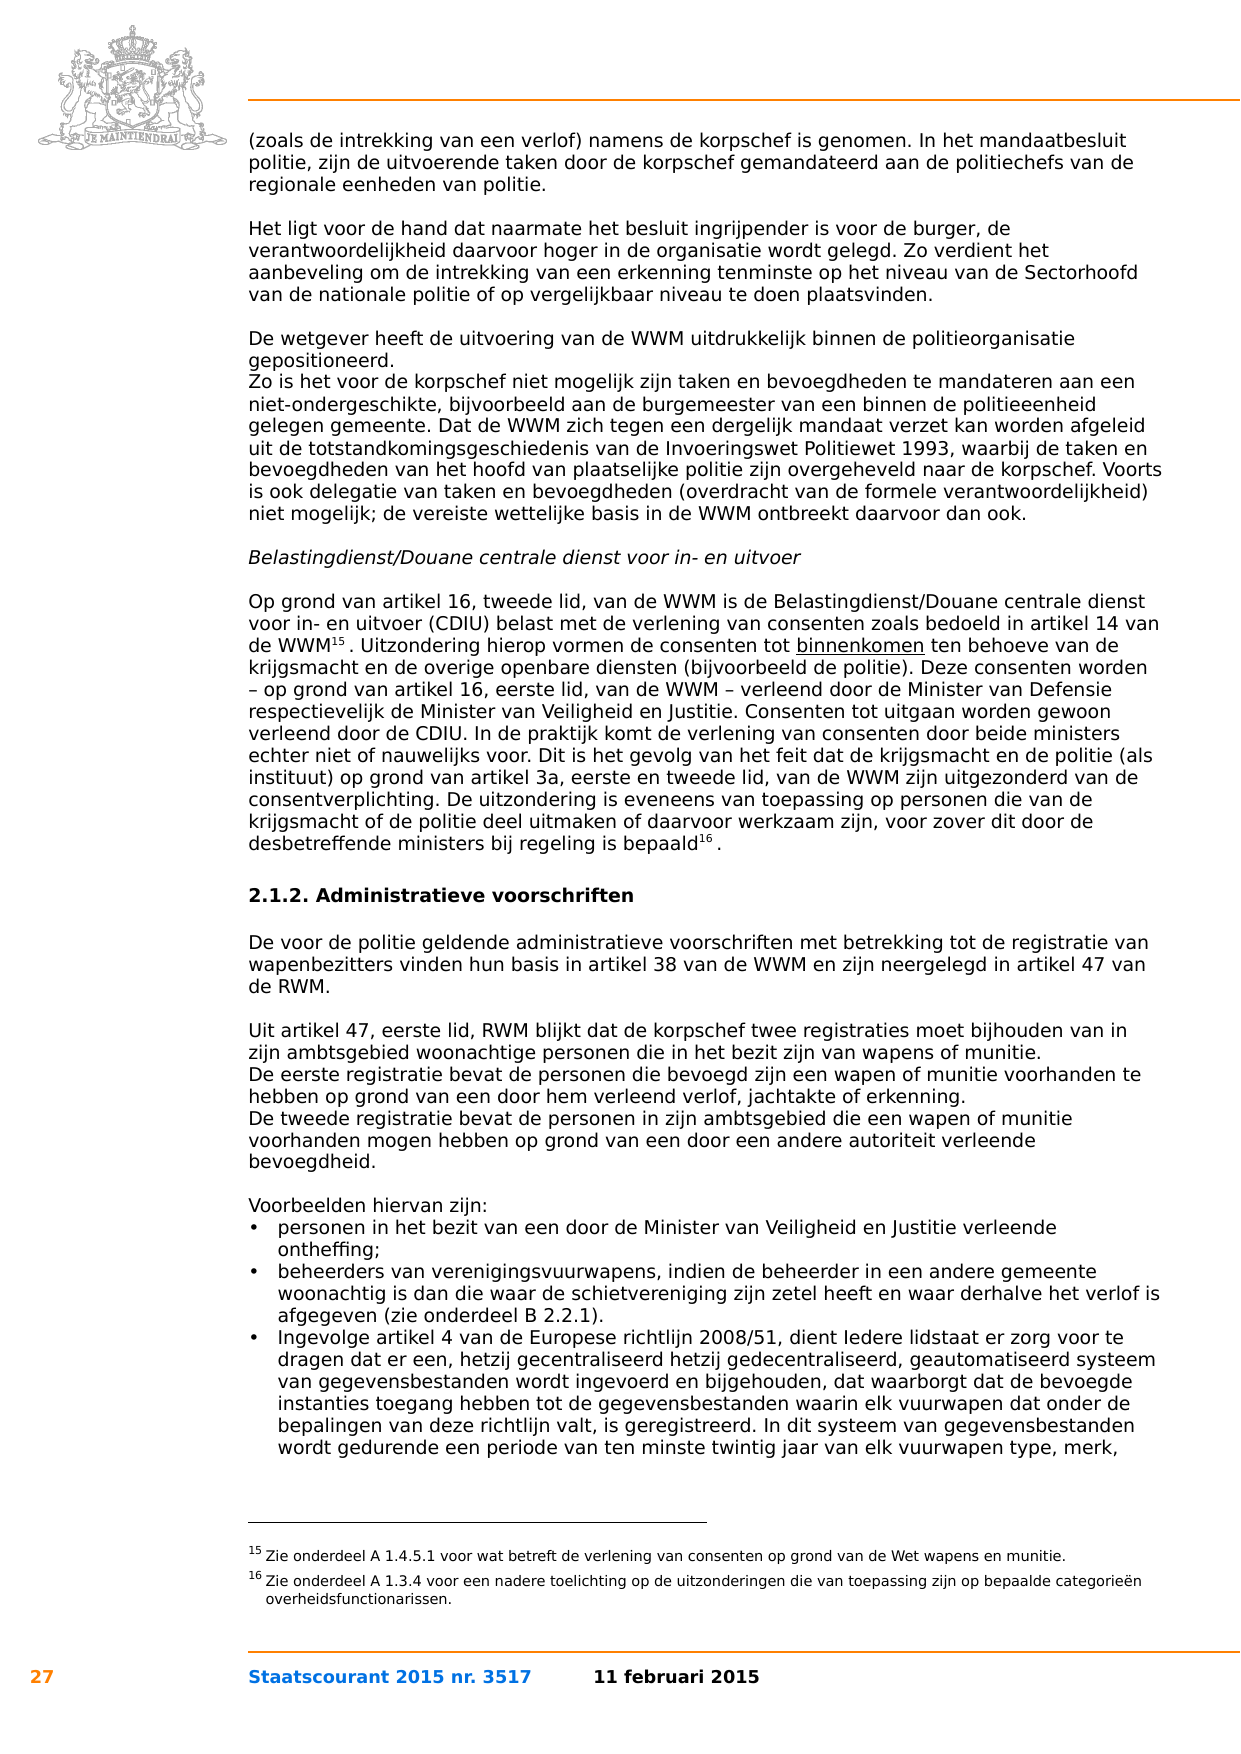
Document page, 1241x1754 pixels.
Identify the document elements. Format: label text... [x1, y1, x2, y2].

text De wetgever heeft de uitvoering van de WWM uitdrukkelijk binnen de politieorganisatie gepositioneerd. [248, 327, 1163, 371]
text De eerste registratie bevat de personen die bevoegd zijn een wapen of munitie voorhanden te hebben op grond van een door hem verleend verlof, jachtakte of erkenning. [248, 1063, 1163, 1107]
text De tweede registratie bevat de personen in zijn ambtsgebied die een wapen of munitie voorhanden mogen hebben op grond van een door een andere autoriteit verleende bevoegdheid. [248, 1107, 1163, 1173]
subtitle 2.1.2. Administratieve voorschriften [248, 885, 1163, 907]
text Uit artikel 47, eerste lid, RWM blijkt dat de korpschef twee registraties moet bijhouden van in zijn ambtsgebied woonachtige personen die in het bezit zijn van wapens of munitie. [248, 1019, 1163, 1063]
text Op grond van artikel 16, tweede lid, van de WWM is de Belastingdienst/Douane centrale dienst voor in- en uitvoer (CDIU) belast met de verlening van consenten zoals bedoeld in artikel 14 van de WWM. Uitzondering hierop vormen de consenten tot binnenkomen ten behoeve van de krijgsmacht en de overige openbare diensten (bijvoorbeeld de politie). Deze consenten worden – op grond van artikel 16, eerste lid, van de WWM – verleend door de Minister van Defensie respectievelijk de Minister van Veiligheid en Justitie. Consenten tot uitgaan worden gewoon verleend door de CDIU. In de praktijk komt de verlening van consenten door beide ministers echter niet of nauwelijks voor. Dit is het gevolg van het feit dat de krijgsmacht en de politie (als instituut) op grond van artikel 3a, eerste en tweede lid, van de WWM zijn uitgezonderd van de consentverplichting. De uitzondering is eveneens van toepassing op personen die van de krijgsmacht of de politie deel uitmaken of daarvoor werkzaam zijn, voor zover dit door de desbetreffende ministers bij regeling is bepaald. [248, 591, 1163, 855]
text • Ingevolge artikel 4 van de Europese richtlijn 2008/51, dient Iedere lidstaat er zorg voor te dragen dat er een, hetzij gecentraliseerd hetzij gedecentraliseerd, geautomatiseerd systeem van gegevensbestanden wordt ingevoerd en bijgehouden, dat waarborgt dat de bevoegde instanties toegang hebben tot de gegevensbestanden waarin elk vuurwapen dat onder de bepalingen van deze richtlijn valt, is geregistreerd. In dit systeem van gegevensbestanden wordt gedurende een periode van ten minste twintig jaar van elk vuurwapen type, merk, [248, 1327, 1163, 1459]
subtitle Belastingdienst/Douane centrale dienst voor in- en uitvoer [248, 547, 1163, 569]
text Zie onderdeel A 1.4.5.1 voor wat betreft de verlening van consenten op grond van de Wet wapens en munitie. [248, 1544, 1163, 1566]
text Zo is het voor de korpschef niet mogelijk zijn taken en bevoegdheden te mandateren aan een niet-ondergeschikte, bijvoorbeeld aan de burgemeester van een binnen de politieeenheid gelegen gemeente. Dat de WWM zich tegen een dergelijk mandaat verzet kan worden afgeleid uit de totstandkomingsgeschiedenis van de Invoeringswet Politiewet 1993, waarbij de taken en bevoegdheden van het hoofd van plaatselijke politie zijn overgeheveld naar de korpschef. Voorts is ook delegatie van taken en bevoegdheden (overdracht van de formele verantwoordelijkheid) niet mogelijk; de vereiste wettelijke basis in de WWM ontbreekt daarvoor dan ook. [248, 371, 1163, 525]
text De voor de politie geldende administratieve voorschriften met betrekking tot de registratie van wapenbezitters vinden hun basis in artikel 38 van de WWM en zijn neergelegd in artikel 47 van de RWM. [248, 932, 1163, 998]
text • beheerders van verenigingsvuurwapens, indien de beheerder in een andere gemeente woonachtig is dan die waar de schietvereniging zijn zetel heeft en waar derhalve het verlof is afgegeven (zie onderdeel B 2.2.1). [248, 1261, 1163, 1327]
text Zie onderdeel A 1.3.4 voor een nadere toelichting op de uitzonderingen die van toepassing zijn op bepaalde categorieën overheidsfunctionarissen. [248, 1569, 1163, 1608]
text Het ligt voor de hand dat naarmate het besluit ingrijpender is voor de burger, de verantwoordelijkheid daarvoor hoger in de organisatie wordt gelegd. Zo verdient het aanbeveling om de intrekking van een erkenning tenminste op het niveau van de Sectorhoofd van de nationale politie of op vergelijkbaar niveau te doen plaatsvinden. [248, 218, 1163, 306]
text (zoals de intrekking van een verlof) namens de korpschef is genomen. In het mandaatbesluit politie, zijn de uitvoerende taken door de korpschef gemandateerd aan de politiechefs van de regionale eenheden van politie. [248, 130, 1163, 196]
text Voorbeelden hiervan zijn: [248, 1195, 1163, 1217]
picture [38, 25, 227, 150]
text • personen in het bezit van een door de Minister van Veiligheid en Justitie verleende ontheffing; [248, 1217, 1163, 1261]
